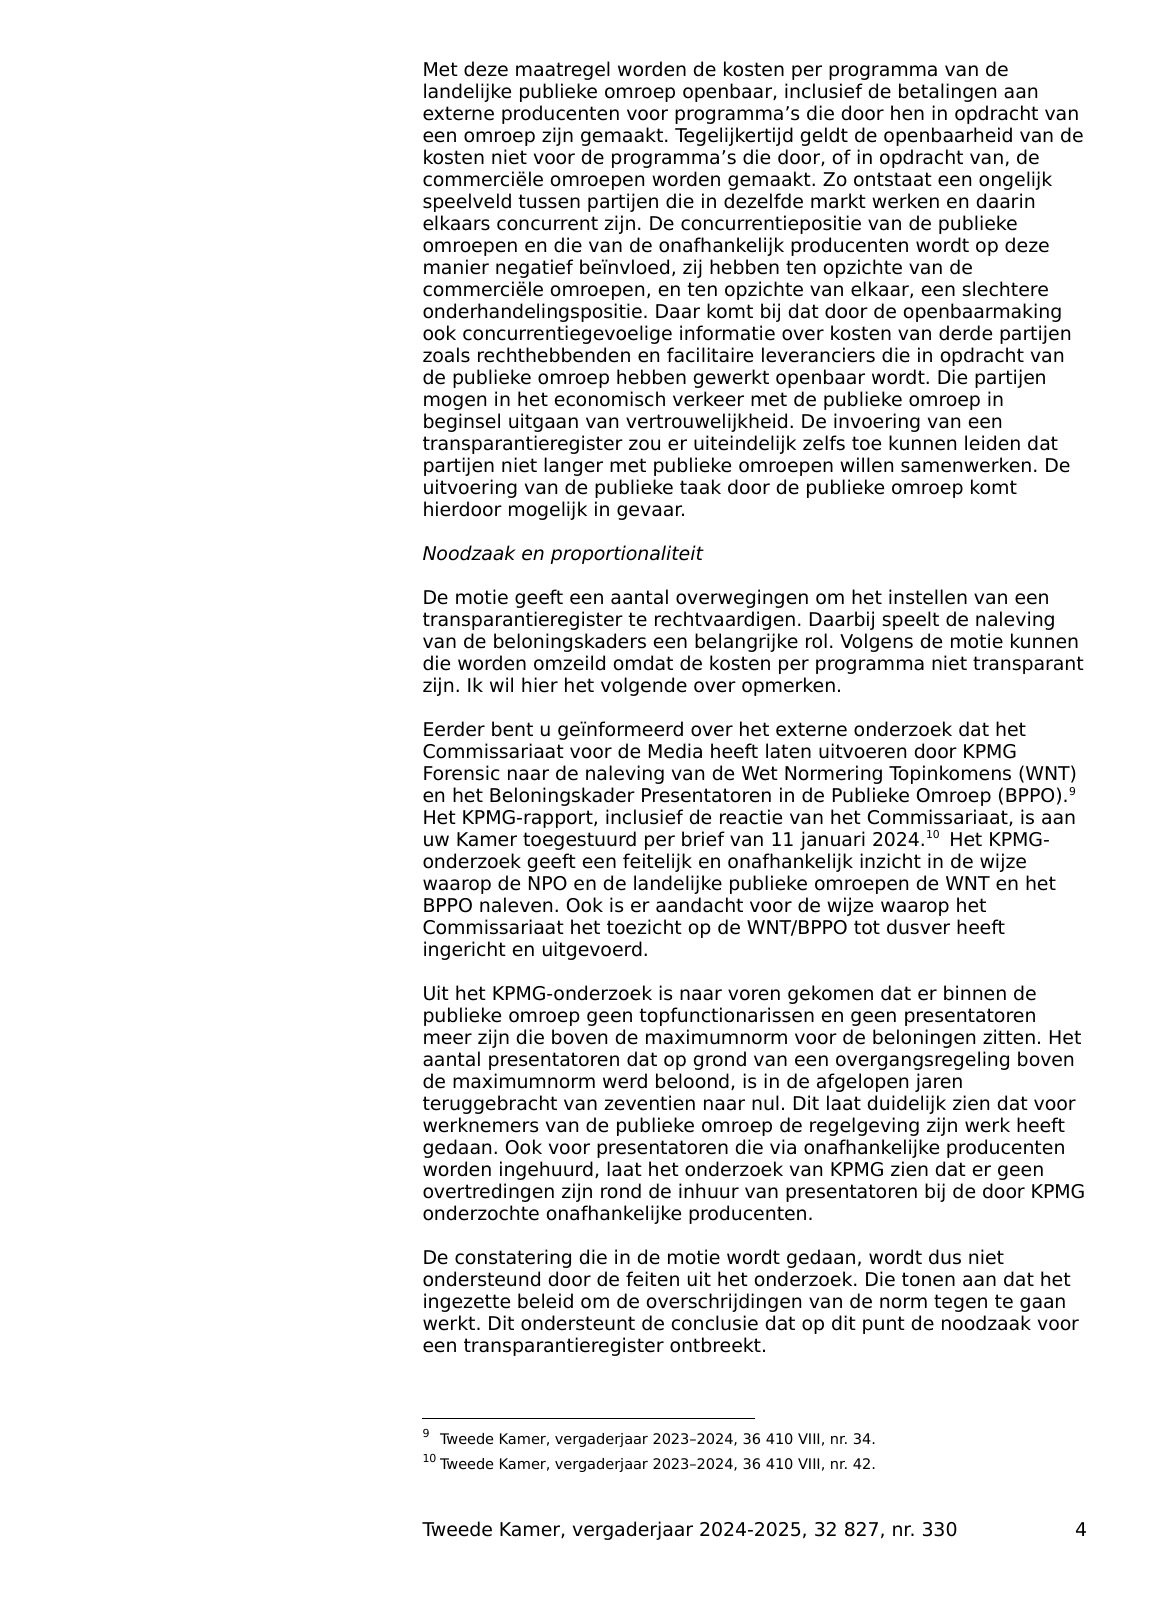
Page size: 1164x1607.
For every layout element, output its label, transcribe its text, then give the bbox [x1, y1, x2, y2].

text De motie geeft een aantal overwegingen om het instellen van een transparantieregister te rechtvaardigen. Daarbij speelt de naleving van de beloningskaders een belangrijke rol. Volgens de motie kunnen die worden omzeild omdat de kosten per programma niet transparant zijn. Ik wil hier het volgende over opmerken. [422, 587, 1087, 697]
text Eerder bent u geïnformeerd over het externe onderzoek dat het Commissariaat voor de Media heeft laten uitvoeren door KPMG Forensic naar de naleving van de Wet Normering Topinkomens (WNT) en het Beloningskader Presentatoren in de Publieke Omroep (BPPO). Het KPMG-rapport, inclusief de reactie van het Commissariaat, is aan uw Kamer toegestuurd per brief van 11 januari 2024. Het KPMG-onderzoek geeft een feitelijk en onafhankelijk inzicht in de wijze waarop de NPO en de landelijke publieke omroepen de WNT en het BPPO naleven. Ook is er aandacht voor de wijze waarop het Commissariaat het toezicht op de WNT/BPPO tot dusver heeft ingericht en uitgevoerd. [422, 719, 1087, 961]
text Tweede Kamer, vergaderjaar 2023–2024, 36 410 VIII, nr. 42. [422, 1452, 1087, 1474]
subtitle Noodzaak en proportionaliteit [422, 543, 1087, 565]
text De constatering die in de motie wordt gedaan, wordt dus niet ondersteund door de feiten uit het onderzoek. Die tonen aan dat het ingezette beleid om de overschrijdingen van de norm tegen te gaan werkt. Dit ondersteunt de conclusie dat op dit punt de noodzaak voor een transparantieregister ontbreekt. [422, 1247, 1087, 1357]
text Uit het KPMG-onderzoek is naar voren gekomen dat er binnen de publieke omroep geen topfunctionarissen en geen presentatoren meer zijn die boven de maximumnorm voor de beloningen zitten. Het aantal presentatoren dat op grond van een overgangsregeling boven de maximumnorm werd beloond, is in de afgelopen jaren teruggebracht van zeventien naar nul. Dit laat duidelijk zien dat voor werknemers van de publieke omroep de regelgeving zijn werk heeft gedaan. Ook voor presentatoren die via onafhankelijke producenten worden ingehuurd, laat het onderzoek van KPMG zien dat er geen overtredingen zijn rond de inhuur van presentatoren bij de door KPMG onderzochte onafhankelijke producenten. [422, 983, 1087, 1225]
text Tweede Kamer, vergaderjaar 2023–2024, 36 410 VIII, nr. 34. [422, 1427, 1087, 1449]
text Met deze maatregel worden de kosten per programma van de landelijke publieke omroep openbaar, inclusief de betalingen aan externe producenten voor programma’s die door hen in opdracht van een omroep zijn gemaakt. Tegelijkertijd geldt de openbaarheid van de kosten niet voor de programma’s die door, of in opdracht van, de commerciële omroepen worden gemaakt. Zo ontstaat een ongelijk speelveld tussen partijen die in dezelfde markt werken en daarin elkaars concurrent zijn. De concurrentiepositie van de publieke omroepen en die van de onafhankelijk producenten wordt op deze manier negatief beïnvloed, zij hebben ten opzichte van de commerciële omroepen, en ten opzichte van elkaar, een slechtere onderhandelingspositie. Daar komt bij dat door de openbaarmaking ook concurrentiegevoelige informatie over kosten van derde partijen zoals rechthebbenden en facilitaire leveranciers die in opdracht van de publieke omroep hebben gewerkt openbaar wordt. Die partijen mogen in het economisch verkeer met de publieke omroep in beginsel uitgaan van vertrouwelijkheid. De invoering van een transparantieregister zou er uiteindelijk zelfs toe kunnen leiden dat partijen niet langer met publieke omroepen willen samenwerken. De uitvoering van de publieke taak door de publieke omroep komt hierdoor mogelijk in gevaar. [422, 59, 1087, 521]
